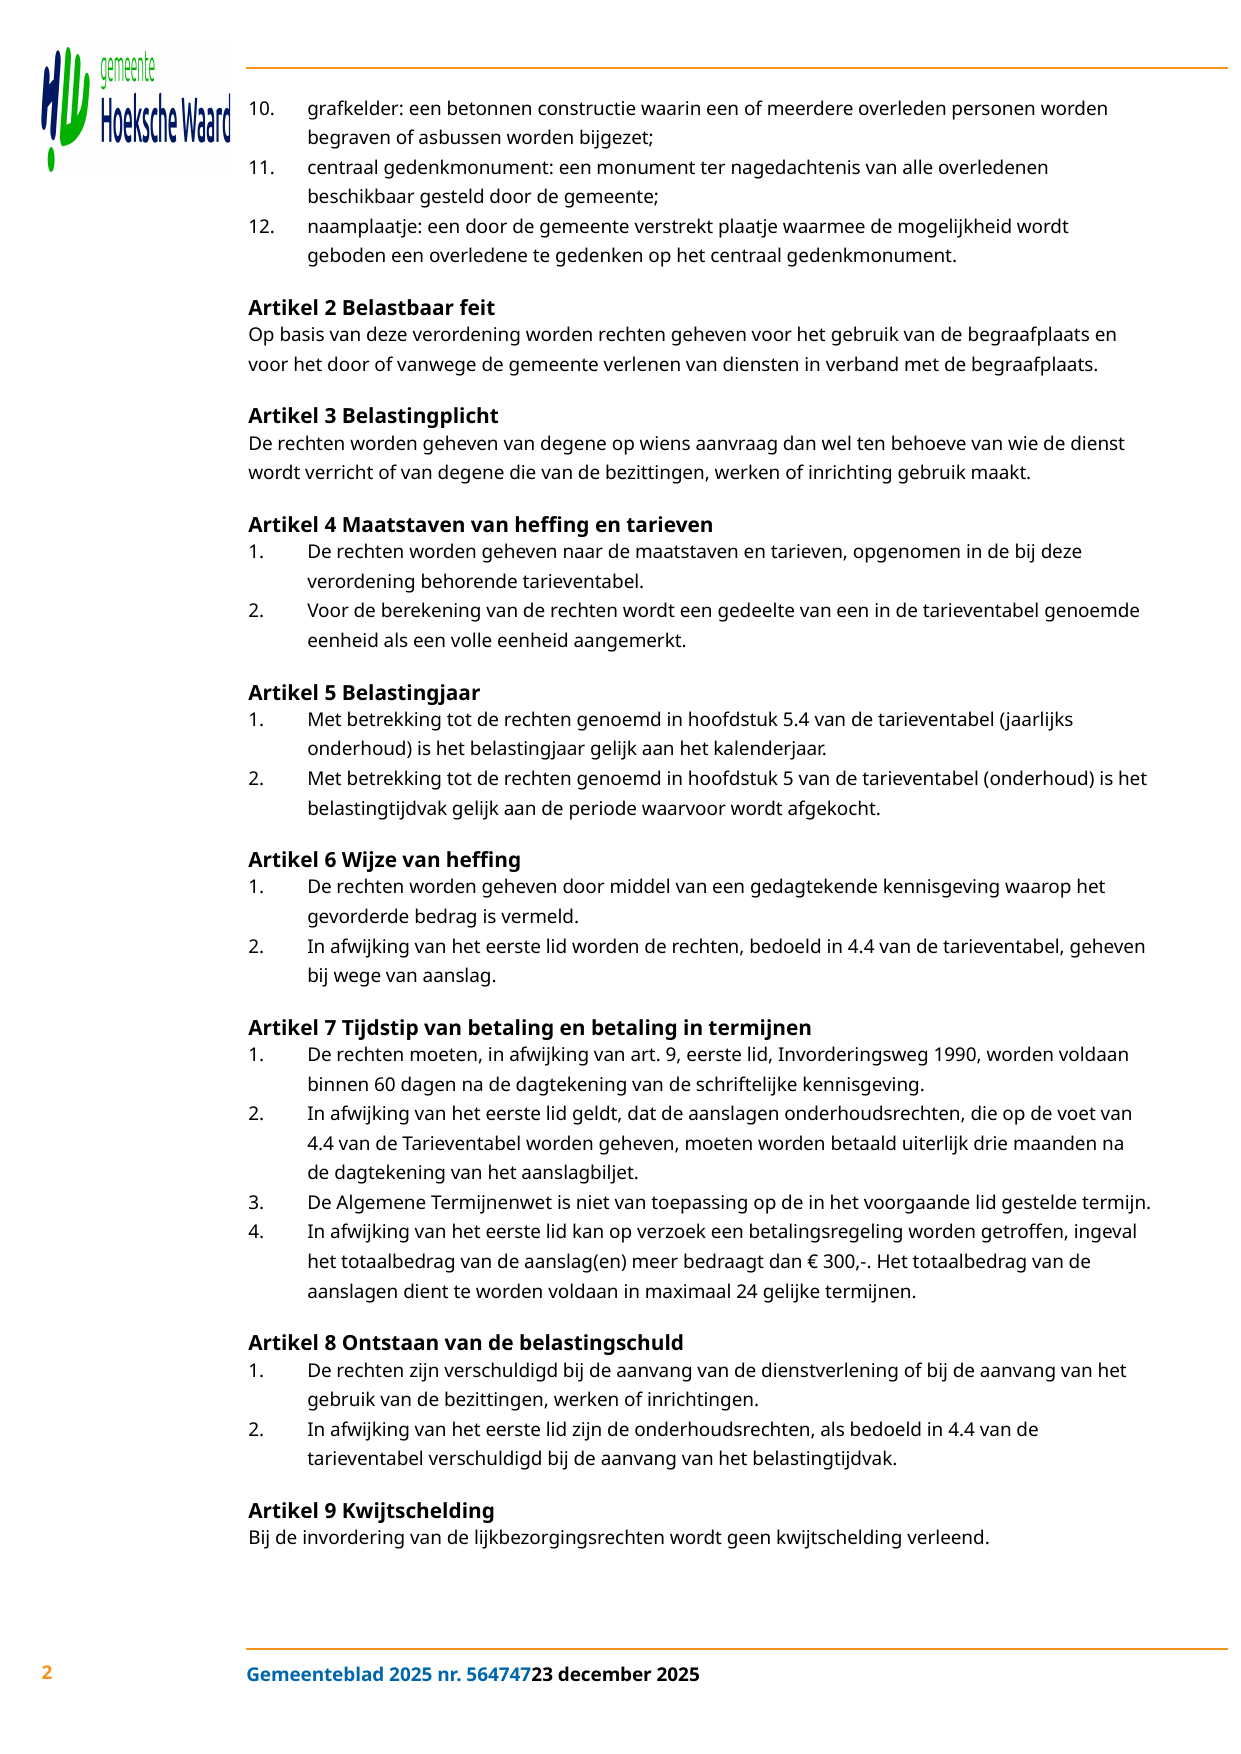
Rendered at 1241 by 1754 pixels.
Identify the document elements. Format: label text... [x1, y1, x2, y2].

text Artikel 6 Wijze van heffing [248, 845, 1152, 874]
list Voor de berekening van de rechten wordt een gedeelte van een in de tarieventabel genoemde eenheid als een volle eenheid aangemerkt. [248, 598, 1152, 653]
text Artikel 8 Ontstaan van de belastingschuld [248, 1328, 1152, 1357]
text De rechten worden geheven van degene op wiens aanvraag dan wel ten behoeve van wie de dienst wordt verricht of van degene die van de bezittingen, werken of inrichting gebruik maakt. [248, 430, 1152, 485]
text Artikel 4 Maatstaven van heffing en tarieven [248, 510, 1152, 538]
text Artikel 2 Belastbaar feit [248, 293, 1152, 322]
list In afwijking van het eerste lid worden de rechten, bedoeld in 4.4 van de tarieventabel, geheven bij wege van aanslag. [248, 933, 1152, 988]
list In afwijking van het eerste lid geldt, dat de aanslagen onderhoudsrechten, die op de voet van 4.4 van de Tarieventabel worden geheven, moeten worden betaald uiterlijk drie maanden na de dagtekening van het aanslagbiljet. [248, 1100, 1152, 1185]
text Bij de invordering van de lijkbezorgingsrechten wordt geen kwijtschelding verleend. [248, 1524, 1152, 1550]
list In afwijking van het eerste lid kan op verzoek een betalingsregeling worden getroffen, ingeval het totaalbedrag van de aanslag(en) meer bedraagt dan € 300,-. Het totaalbedrag van de aanslagen dient te worden voldaan in maximaal 24 gelijke termijnen. [248, 1219, 1152, 1304]
list De rechten worden geheven naar de maatstaven en tarieven, opgenomen in de bij deze verordening behorende tarieventabel. [248, 538, 1152, 594]
text Artikel 3 Belastingplicht [248, 402, 1152, 430]
list Met betrekking tot de rechten genoemd in hoofdstuk 5 van de tarieventabel (onderhoud) is het belastingtijdvak gelijk aan de periode waarvoor wordt afgekocht. [248, 765, 1152, 821]
list grafkelder: een betonnen constructie waarin een of meerdere overleden personen worden begraven of asbussen worden bijgezet; [248, 95, 1152, 150]
picture [41, 47, 231, 172]
list De Algemene Termijnenwet is niet van toepassing op de in het voorgaande lid gestelde termijn. [248, 1189, 1152, 1215]
list In afwijking van het eerste lid zijn de onderhoudsrechten, als bedoeld in 4.4 van de tarieventabel verschuldigd bij de aanvang van het belastingtijdvak. [248, 1416, 1152, 1471]
text Op basis van deze verordening worden rechten geheven voor het gebruik van de begraafplaats en voor het door of vanwege de gemeente verlenen van diensten in verband met de begraafplaats. [248, 322, 1152, 377]
list naamplaatje: een door de gemeente verstrekt plaatje waarmee de mogelijkheid wordt geboden een overledene te gedenken op het centraal gedenkmonument. [248, 213, 1152, 268]
list De rechten moeten, in afwijking van art. 9, eerste lid, Invorderingsweg 1990, worden voldaan binnen 60 dagen na de dagtekening van de schriftelijke kennisgeving. [248, 1041, 1152, 1097]
list centraal gedenkmonument: een monument ter nagedachtenis van alle overledenen beschikbaar gesteld door de gemeente; [248, 154, 1152, 209]
list De rechten worden geheven door middel van een gedagtekende kennisgeving waarop het gevorderde bedrag is vermeld. [248, 874, 1152, 929]
text Artikel 5 Belastingjaar [248, 678, 1152, 706]
text Artikel 9 Kwijtschelding [248, 1496, 1152, 1524]
list Met betrekking tot de rechten genoemd in hoofdstuk 5.4 van de tarieventabel (jaarlijks onderhoud) is het belastingjaar gelijk aan het kalenderjaar. [248, 706, 1152, 761]
text Artikel 7 Tijdstip van betaling en betaling in termijnen [248, 1013, 1152, 1041]
list De rechten zijn verschuldigd bij de aanvang van de dienstverlening of bij de aanvang van het gebruik van de bezittingen, werken of inrichtingen. [248, 1357, 1152, 1412]
